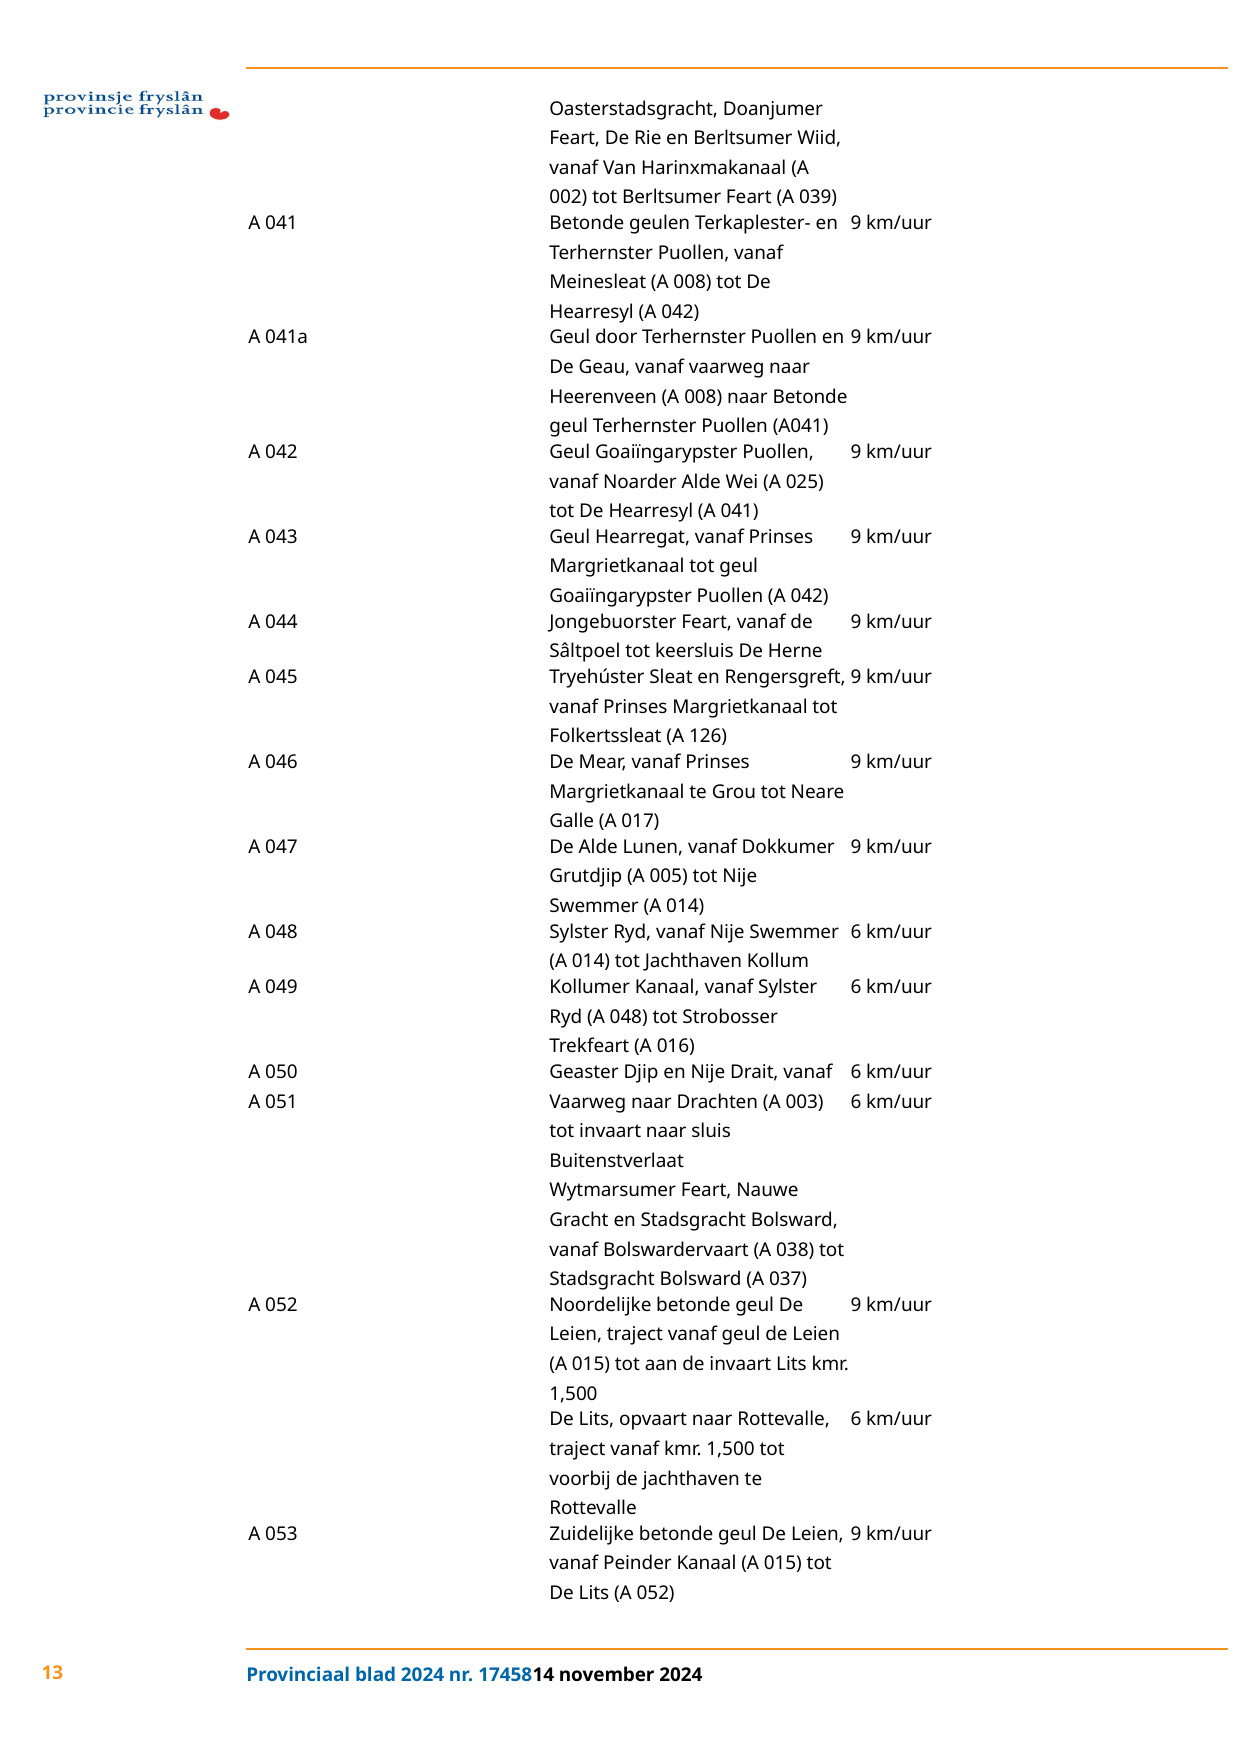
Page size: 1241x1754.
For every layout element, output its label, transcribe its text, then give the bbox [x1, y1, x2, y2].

table_cell Geul door Terhernster Puollen en De Geau, vanaf vaarweg naar Heerenveen (A 008) naar Betonde geul Terhernster Puollen (A041) [549, 324, 850, 438]
table_cell A 052 [248, 1291, 549, 1520]
table_cell 6 km/uur 6 km/uur [850, 1058, 1152, 1291]
table_cell A 049 [248, 973, 549, 1058]
table_cell 9 km/uur [850, 1291, 1152, 1406]
table_cell Geaster Djip en Nije Drait, vanaf Vaarweg naar Drachten (A 003) tot invaart naar sluis Buitenstverlaat Wytmarsumer Feart, Nauwe Gracht en Stadsgracht Bolsward, vanaf Bolswardervaart (A 038) tot Stadsgracht Bolsward (A 037) [549, 1058, 850, 1291]
table_cell 9 km/uur [850, 748, 1152, 833]
table_cell 9 km/uur [850, 523, 1152, 608]
table_cell 9 km/uur [850, 663, 1152, 748]
table_cell A 047 [248, 833, 549, 918]
table_cell 9 km/uur [850, 209, 1152, 324]
table_cell A 043 [248, 523, 549, 608]
table_cell 6 km/uur [850, 1406, 1152, 1520]
picture [41, 47, 231, 172]
table_cell A 048 [248, 918, 549, 973]
table_cell 6 km/uur [850, 973, 1152, 1058]
table_cell 9 km/uur [850, 833, 1152, 918]
table_cell 9 km/uur [850, 438, 1152, 523]
table_cell Betonde geulen Terkaplester- en Terhernster Puollen, vanaf Meinesleat (A 008) tot De Hearresyl (A 042) [549, 209, 850, 324]
table_cell A 041a [248, 324, 549, 438]
table_cell De Lits, opvaart naar Rottevalle, traject vanaf kmr. 1,500 tot voorbij de jachthaven te Rottevalle [549, 1406, 850, 1520]
table_cell 9 km/uur [850, 608, 1152, 663]
table_cell 9 km/uur [850, 324, 1152, 438]
table_cell A 053 [248, 1520, 549, 1605]
table_cell Jongebuorster Feart, vanaf de Sâltpoel tot keersluis De Herne [549, 608, 850, 663]
table_cell A 050 A 051 [248, 1058, 549, 1291]
table_cell Sylster Ryd, vanaf Nije Swemmer (A 014) tot Jachthaven Kollum [549, 918, 850, 973]
table_cell [248, 95, 549, 209]
table_cell De Mear, vanaf Prinses Margrietkanaal te Grou tot Neare Galle (A 017) [549, 748, 850, 833]
table_cell Geul Goaiïngarypster Puollen, vanaf Noarder Alde Wei (A 025) tot De Hearresyl (A 041) [549, 438, 850, 523]
table_cell Tryehúster Sleat en Rengersgreft, vanaf Prinses Margrietkanaal tot Folkertssleat (A 126) [549, 663, 850, 748]
table_cell [850, 95, 1152, 209]
table_cell 6 km/uur [850, 918, 1152, 973]
table_cell A 045 [248, 663, 549, 748]
table_cell Geul Hearregat, vanaf Prinses Margrietkanaal tot geul Goaiïngarypster Puollen (A 042) [549, 523, 850, 608]
table_cell A 041 [248, 209, 549, 324]
table_cell Zuidelijke betonde geul De Leien, vanaf Peinder Kanaal (A 015) tot De Lits (A 052) [549, 1520, 850, 1605]
table_cell A 046 [248, 748, 549, 833]
table_cell Oasterstadsgracht, Doanjumer Feart, De Rie en Berltsumer Wiid, vanaf Van Harinxmakanaal (A 002) tot Berltsumer Feart (A 039) [549, 95, 850, 209]
table_cell A 042 [248, 438, 549, 523]
table_cell 9 km/uur [850, 1520, 1152, 1605]
table_cell De Alde Lunen, vanaf Dokkumer Grutdjip (A 005) tot Nije Swemmer (A 014) [549, 833, 850, 918]
table_cell Kollumer Kanaal, vanaf Sylster Ryd (A 048) tot Strobosser Trekfeart (A 016) [549, 973, 850, 1058]
table_cell A 044 [248, 608, 549, 663]
table_cell Noordelijke betonde geul De Leien, traject vanaf geul de Leien (A 015) tot aan de invaart Lits kmr. 1,500 [549, 1291, 850, 1406]
